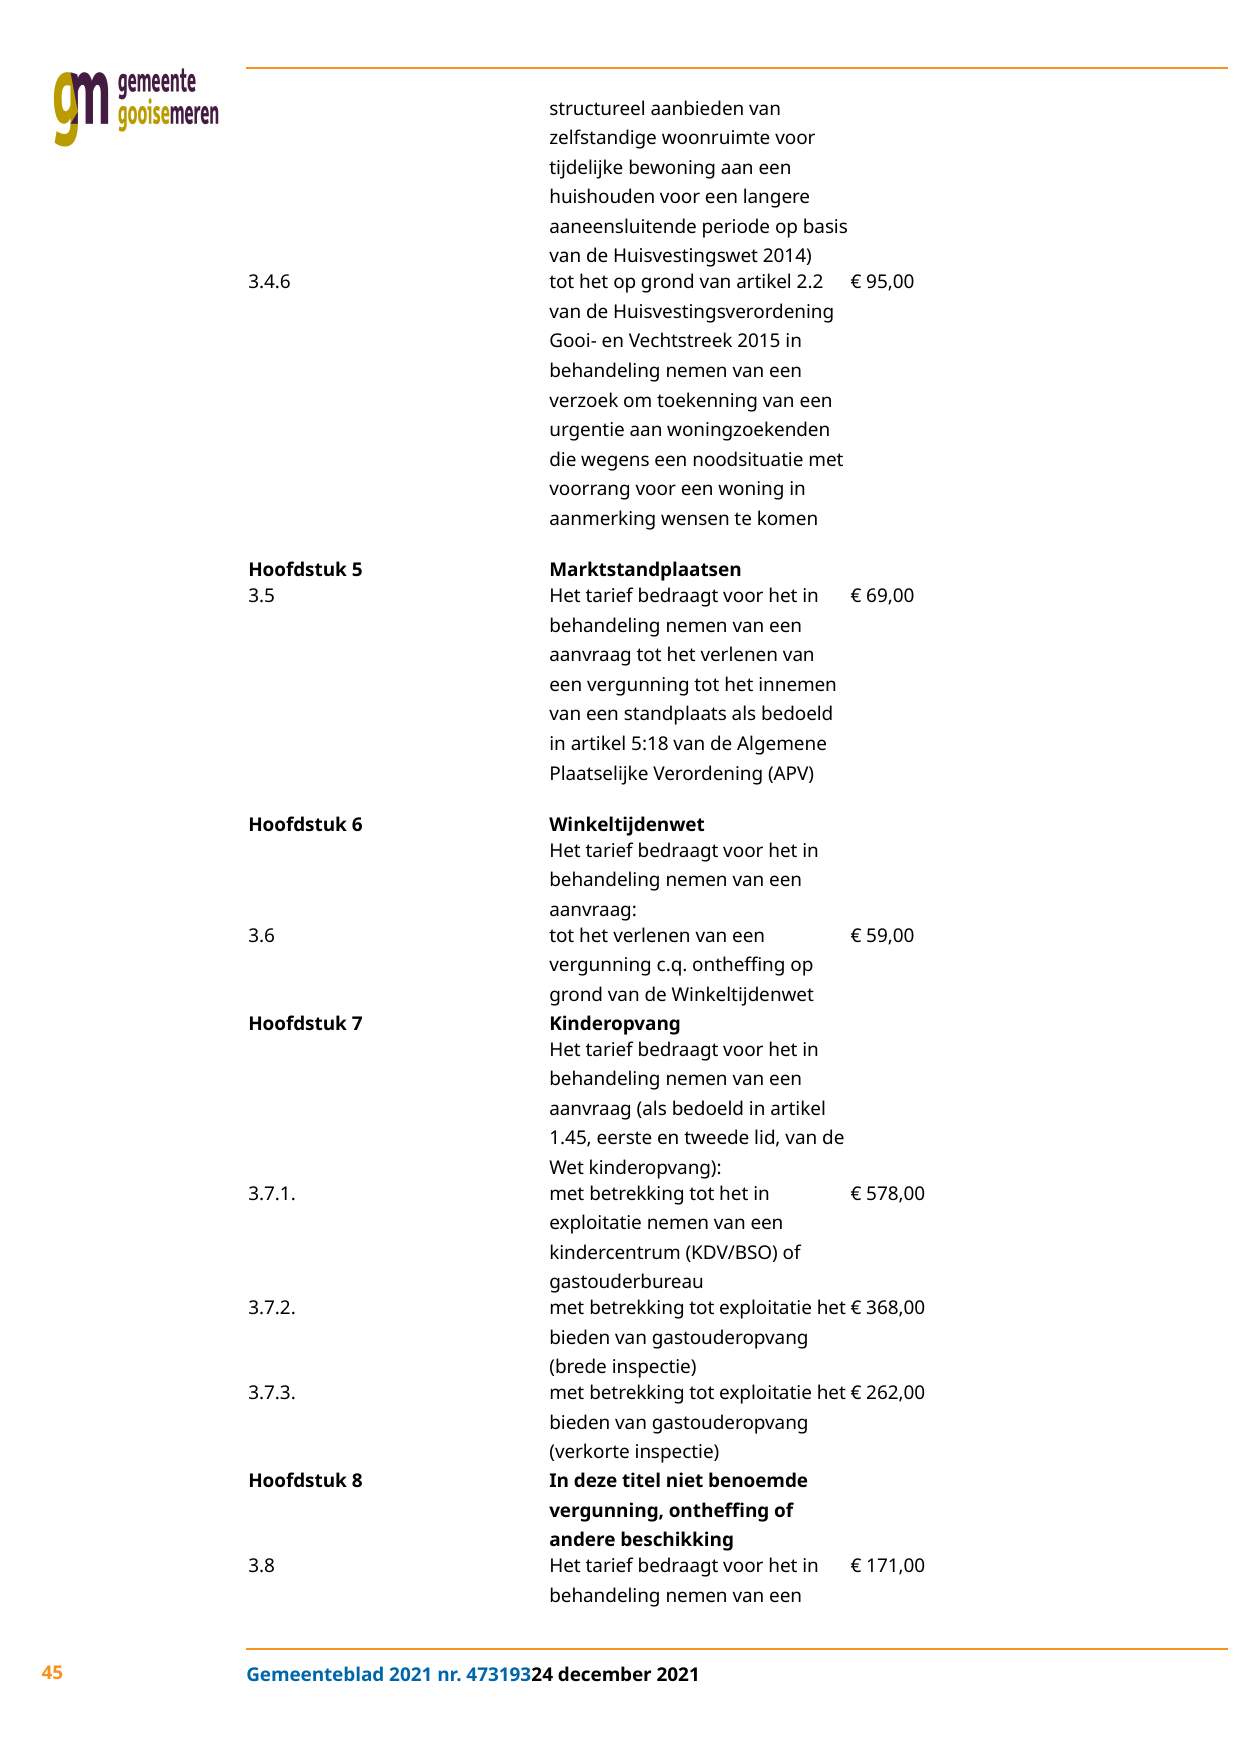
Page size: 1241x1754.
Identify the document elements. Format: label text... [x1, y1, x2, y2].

table_cell structureel aanbieden van zelfstandige woonruimte voor tijdelijke bewoning aan een huishouden voor een langere aaneensluitende periode op basis van de Huisvestingswet 2014) [549, 95, 850, 268]
table_cell Het tarief bedraagt voor het in behandeling nemen van een aanvraag tot het verlenen van een vergunning tot het innemen van een standplaats als bedoeld in artikel 5:18 van de Algemene Plaatselijke Verordening (APV) [549, 582, 850, 786]
picture [41, 47, 231, 172]
table_cell [248, 531, 549, 557]
table_cell met betrekking tot exploitatie het bieden van gastouderopvang (verkorte inspectie) [549, 1379, 850, 1464]
table_cell [850, 786, 1152, 811]
table_cell € 368,00 [850, 1294, 1152, 1379]
table_cell [850, 95, 1152, 268]
table_cell [248, 1036, 549, 1180]
table_cell € 95,00 [850, 269, 1152, 531]
table_cell € 69,00 [850, 582, 1152, 786]
table_header [850, 1010, 1152, 1036]
table_cell € 59,00 [850, 922, 1152, 1007]
table_cell € 171,00 [850, 1553, 1152, 1608]
table_cell Hoofdstuk 6 [248, 811, 549, 837]
table_cell Hoofdstuk 5 [248, 557, 549, 582]
table_header In deze titel niet benoemde vergunning, ontheffing of andere beschikking [549, 1468, 850, 1552]
table_cell tot het verlenen van een vergunning c.q. ontheffing op grond van de Winkeltijdenwet [549, 922, 850, 1007]
table_cell 3.7.3. [248, 1379, 549, 1464]
table_cell [248, 95, 549, 268]
table_cell Het tarief bedraagt voor het in behandeling nemen van een aanvraag (als bedoeld in artikel 1.45, eerste en tweede lid, van de Wet kinderopvang): [549, 1036, 850, 1180]
table_cell [850, 837, 1152, 922]
table_cell 3.5 [248, 582, 549, 786]
table_header Kinderopvang [549, 1010, 850, 1036]
table_cell met betrekking tot het in exploitatie nemen van een kindercentrum (KDV/BSO) of gastouderbureau [549, 1180, 850, 1294]
table_cell € 578,00 [850, 1180, 1152, 1294]
table_cell 3.4.6 [248, 269, 549, 531]
table_cell Marktstandplaatsen [549, 557, 850, 582]
table_cell [248, 837, 549, 922]
table_cell met betrekking tot exploitatie het bieden van gastouderopvang (brede inspectie) [549, 1294, 850, 1379]
table_cell [850, 557, 1152, 582]
table_cell Het tarief bedraagt voor het in behandeling nemen van een [549, 1553, 850, 1608]
table_cell [850, 531, 1152, 557]
table_cell [850, 811, 1152, 837]
table_cell [549, 531, 850, 557]
table_cell 3.7.2. [248, 1294, 549, 1379]
table_header Hoofdstuk 7 [248, 1010, 549, 1036]
table_header [850, 1468, 1152, 1552]
table_cell [549, 786, 850, 811]
table_cell 3.8 [248, 1553, 549, 1608]
table_cell Het tarief bedraagt voor het in behandeling nemen van een aanvraag: [549, 837, 850, 922]
table_cell [248, 786, 549, 811]
table_cell Winkeltijdenwet [549, 811, 850, 837]
table_cell [850, 1036, 1152, 1180]
table_cell 3.7.1. [248, 1180, 549, 1294]
table_cell € 262,00 [850, 1379, 1152, 1464]
table_cell tot het op grond van artikel 2.2 van de Huisvestingsverordening Gooi- en Vechtstreek 2015 in behandeling nemen van een verzoek om toekenning van een urgentie aan woningzoekenden die wegens een noodsituatie met voorrang voor een woning in aanmerking wensen te komen [549, 269, 850, 531]
table_header Hoofdstuk 8 [248, 1468, 549, 1552]
table_cell 3.6 [248, 922, 549, 1007]
